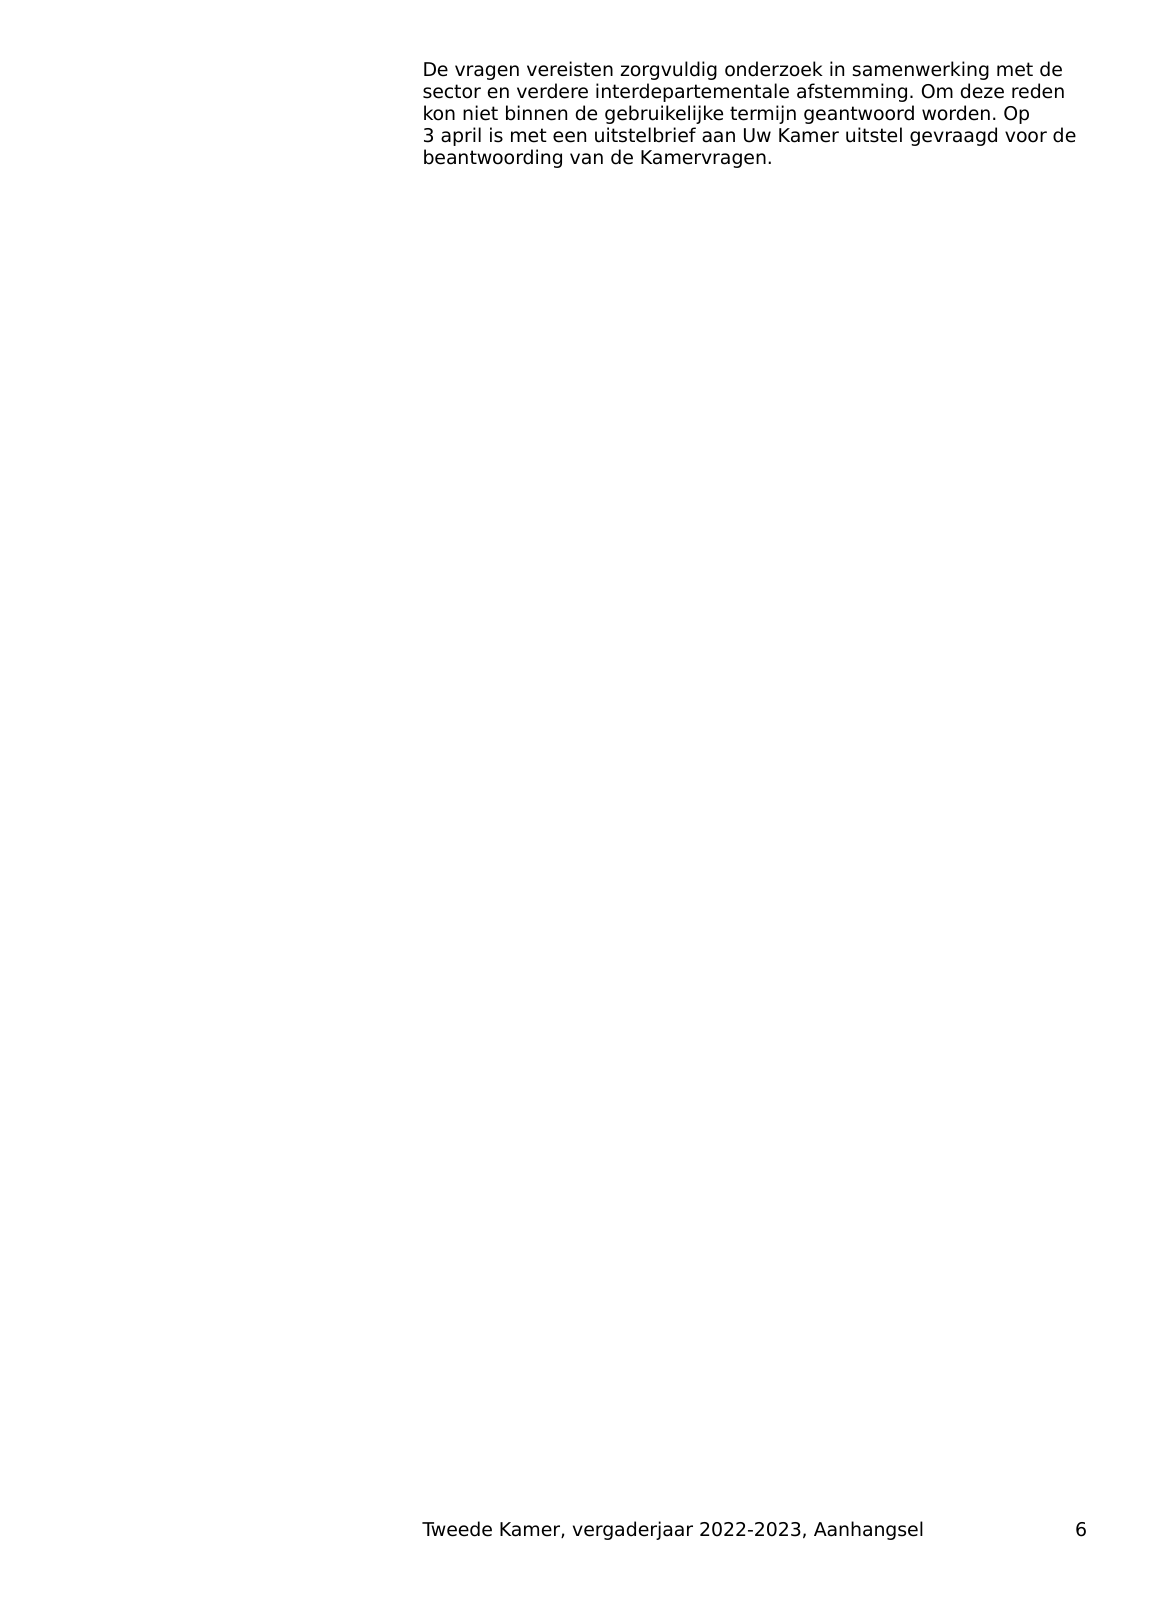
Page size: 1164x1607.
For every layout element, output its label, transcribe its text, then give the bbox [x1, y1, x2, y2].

text De vragen vereisten zorgvuldig onderzoek in samenwerking met de sector en verdere interdepartementale afstemming. Om deze reden kon niet binnen de gebruikelijke termijn geantwoord worden. Op 3 april is met een uitstelbrief aan Uw Kamer uitstel gevraagd voor de beantwoording van de Kamervragen. [422, 59, 1087, 169]
